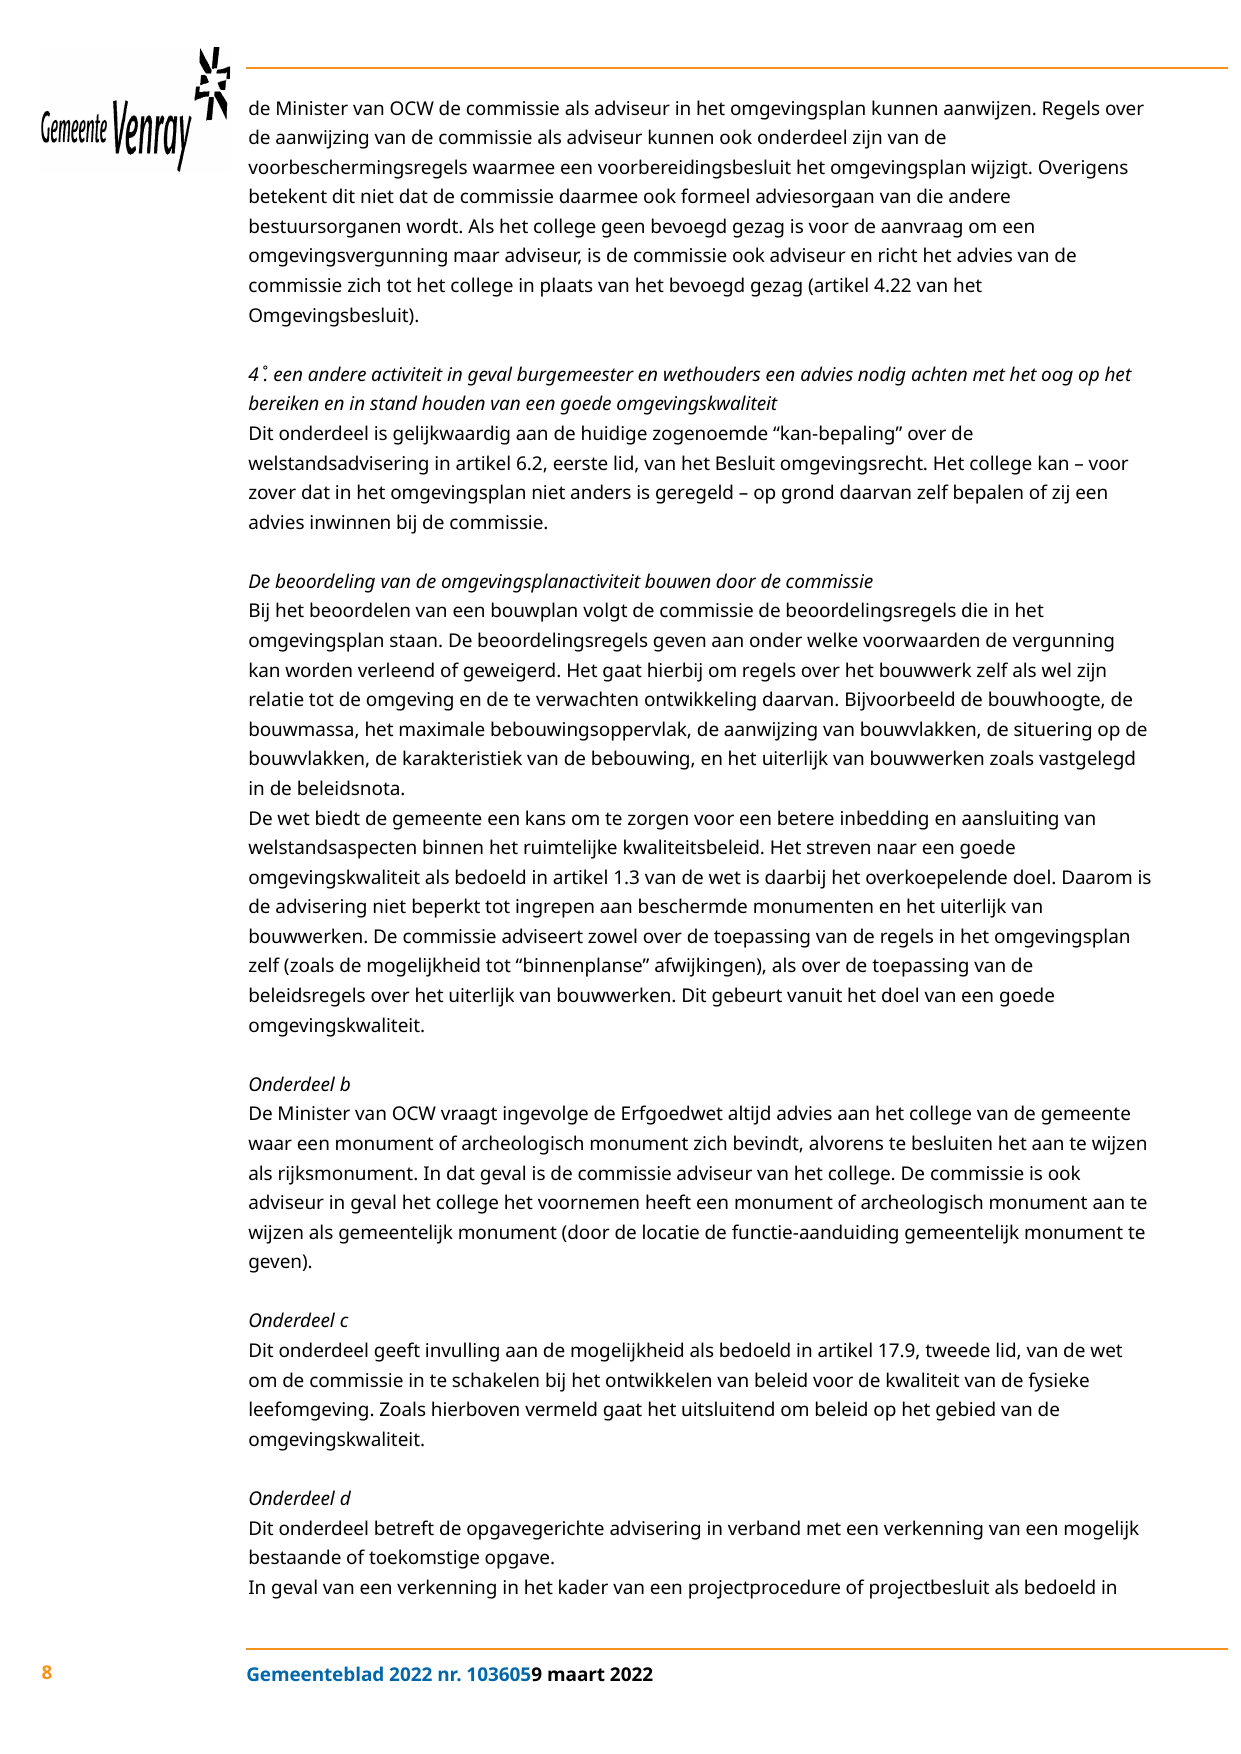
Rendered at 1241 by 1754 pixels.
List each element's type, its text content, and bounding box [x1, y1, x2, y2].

text Onderdeel b [248, 1071, 1152, 1097]
text Dit onderdeel betreft de opgavegerichte advisering in verband met een verkenning van een mogelijk bestaande of toekomstige opgave. [248, 1515, 1152, 1570]
text De wet biedt de gemeente een kans om te zorgen voor een betere inbedding en aansluiting van welstandsaspecten binnen het ruimtelijke kwaliteitsbeleid. Het streven naar een goede omgevingskwaliteit als bedoeld in artikel 1.3 van de wet is daarbij het overkoepelende doel. Daarom is de advisering niet beperkt tot ingrepen aan beschermde monumenten en het uiterlijk van bouwwerken. De commissie adviseert zowel over de toepassing van de regels in het omgevingsplan zelf (zoals de mogelijkheid tot “binnenplanse” afwijkingen), als over de toepassing van de beleidsregels over het uiterlijk van bouwwerken. Dit gebeurt vanuit het doel van een goede omgevingskwaliteit. [248, 805, 1152, 1038]
text Onderdeel c [248, 1308, 1152, 1333]
text De beoordeling van de omgevingsplanactiviteit bouwen door de commissie [248, 568, 1152, 594]
text In geval van een verkenning in het kader van een projectprocedure of projectbesluit als bedoeld in [248, 1574, 1152, 1600]
picture [41, 47, 231, 172]
text Dit onderdeel is gelijkwaardig aan de huidige zogenoemde “kan-bepaling” over de welstandsadvisering in artikel 6.2, eerste lid, van het Besluit omgevingsrecht. Het college kan – voor zover dat in het omgevingsplan niet anders is geregeld – op grond daarvan zelf bepalen of zij een advies inwinnen bij de commissie. [248, 420, 1152, 535]
text 4 ̊. een andere activiteit in geval burgemeester en wethouders een advies nodig achten met het oog op het bereiken en in stand houden van een goede omgevingskwaliteit [248, 361, 1152, 416]
text Onderdeel d [248, 1485, 1152, 1511]
text Dit onderdeel geeft invulling aan de mogelijkheid als bedoeld in artikel 17.9, tweede lid, van de wet om de commissie in te schakelen bij het ontwikkelen van beleid voor de kwaliteit van de fysieke leefomgeving. Zoals hierboven vermeld gaat het uitsluitend om beleid op het gebied van de omgevingskwaliteit. [248, 1337, 1152, 1452]
text Bij het beoordelen van een bouwplan volgt de commissie de beoordelingsregels die in het omgevingsplan staan. De beoordelingsregels geven aan onder welke voorwaarden de vergunning kan worden verleend of geweigerd. Het gaat hierbij om regels over het bouwwerk zelf als wel zijn relatie tot de omgeving en de te verwachten ontwikkeling daarvan. Bijvoorbeeld de bouwhoogte, de bouwmassa, het maximale bebouwingsoppervlak, de aanwijzing van bouwvlakken, de situering op de bouwvlakken, de karakteristiek van de bebouwing, en het uiterlijk van bouwwerken zoals vastgelegd in de beleidsnota. [248, 598, 1152, 801]
text de Minister van OCW de commissie als adviseur in het omgevingsplan kunnen aanwijzen. Regels over de aanwijzing van de commissie als adviseur kunnen ook onderdeel zijn van de voorbeschermingsregels waarmee een voorbereidingsbesluit het omgevingsplan wijzigt. Overigens betekent dit niet dat de commissie daarmee ook formeel adviesorgaan van die andere bestuursorganen wordt. Als het college geen bevoegd gezag is voor de aanvraag om een omgevingsvergunning maar adviseur, is de commissie ook adviseur en richt het advies van de commissie zich tot het college in plaats van het bevoegd gezag (artikel 4.22 van het Omgevingsbesluit). [248, 95, 1152, 328]
text De Minister van OCW vraagt ingevolge de Erfgoedwet altijd advies aan het college van de gemeente waar een monument of archeologisch monument zich bevindt, alvorens te besluiten het aan te wijzen als rijksmonument. In dat geval is de commissie adviseur van het college. De commissie is ook adviseur in geval het college het voornemen heeft een monument of archeologisch monument aan te wijzen als gemeentelijk monument (door de locatie de functie-aanduiding gemeentelijk monument te geven). [248, 1101, 1152, 1274]
